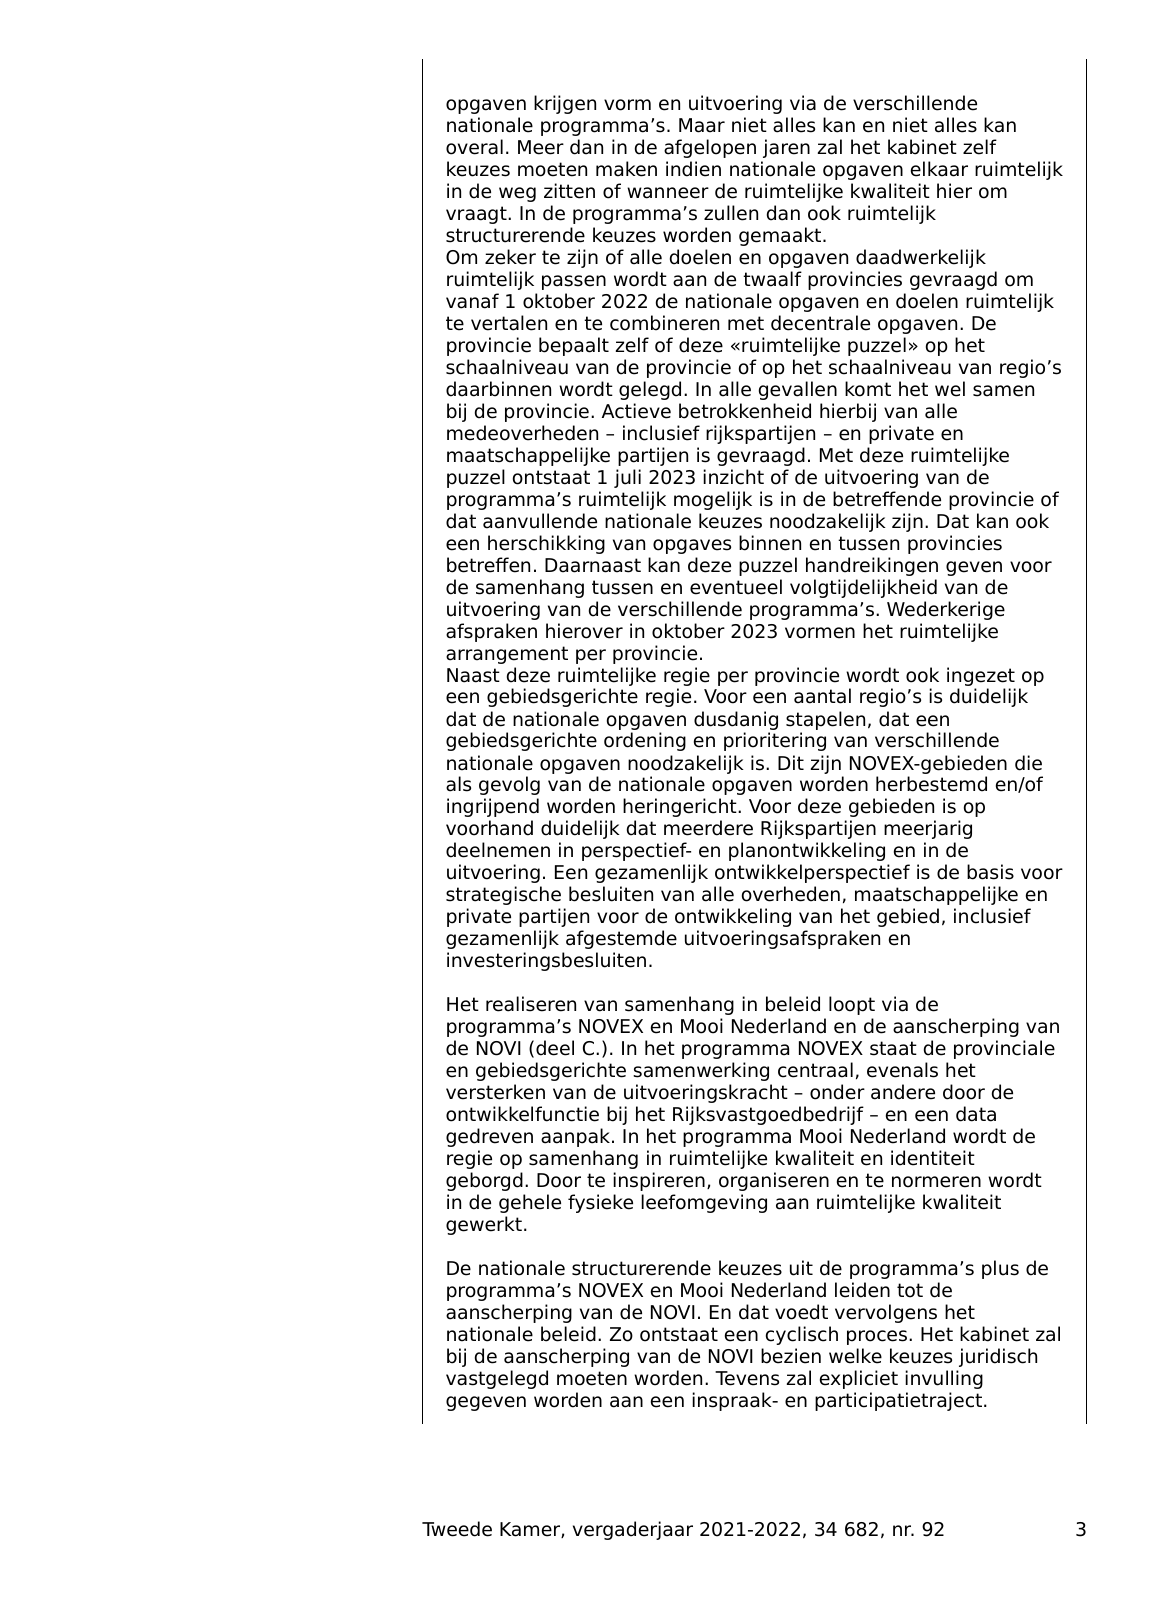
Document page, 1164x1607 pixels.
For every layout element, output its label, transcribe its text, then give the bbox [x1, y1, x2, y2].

table_header opgaven krijgen vorm en uitvoering via de verschillende nationale programma’s. Maar niet alles kan en niet alles kan overal. Meer dan in de afgelopen jaren zal het kabinet zelf keuzes moeten maken indien nationale opgaven elkaar ruimtelijk in de weg zitten of wanneer de ruimtelijke kwaliteit hier om vraagt. In de programma’s zullen dan ook ruimtelijk structurerende keuzes worden gemaakt. Om zeker te zijn of alle doelen en opgaven daadwerkelijk ruimtelijk passen wordt aan de twaalf provincies gevraagd om vanaf 1 oktober 2022 de nationale opgaven en doelen ruimtelijk te vertalen en te combineren met decentrale opgaven. De provincie bepaalt zelf of deze «ruimtelijke puzzel» op het schaalniveau van de provincie of op het schaalniveau van regio’s daarbinnen wordt gelegd. In alle gevallen komt het wel samen bij de provincie. Actieve betrokkenheid hierbij van alle medeoverheden – inclusief rijkspartijen – en private en maatschappelijke partijen is gevraagd. Met deze ruimtelijke puzzel ontstaat 1 juli 2023 inzicht of de uitvoering van de programma’s ruimtelijk mogelijk is in de betreffende provincie of dat aanvullende nationale keuzes noodzakelijk zijn. Dat kan ook een herschikking van opgaves binnen en tussen provincies betreffen. Daarnaast kan deze puzzel handreikingen geven voor de samenhang tussen en eventueel volgtijdelijkheid van de uitvoering van de verschillende programma’s. Wederkerige afspraken hierover in oktober 2023 vormen het ruimtelijke arrangement per provincie. Naast deze ruimtelijke regie per provincie wordt ook ingezet op een gebiedsgerichte regie. Voor een aantal regio’s is duidelijk dat de nationale opgaven dusdanig stapelen, dat een gebiedsgerichte ordening en prioritering van verschillende nationale opgaven noodzakelijk is. Dit zijn NOVEX-gebieden die als gevolg van de nationale opgaven worden herbestemd en/of ingrijpend worden heringericht. Voor deze gebieden is op voorhand duidelijk dat meerdere Rijkspartijen meerjarig deelnemen in perspectief- en planontwikkeling en in de uitvoering. Een gezamenlijk ontwikkelperspectief is de basis voor strategische besluiten van alle overheden, maatschappelijke en private partijen voor de ontwikkeling van het gebied, inclusief gezamenlijk afgestemde uitvoeringsafspraken en investeringsbesluiten. Het realiseren van samenhang in beleid loopt via de programma’s NOVEX en Mooi Nederland en de aanscherping van de NOVI (deel C.). In het programma NOVEX staat de provinciale en gebiedsgerichte samenwerking centraal, evenals het versterken van de uitvoeringskracht – onder andere door de ontwikkelfunctie bij het Rijksvastgoedbedrijf – en een data gedreven aanpak. In het programma Mooi Nederland wordt de regie op samenhang in ruimtelijke kwaliteit en identiteit geborgd. Door te inspireren, organiseren en te normeren wordt in de gehele fysieke leefomgeving aan ruimtelijke kwaliteit gewerkt. De nationale structurerende keuzes uit de programma’s plus de programma’s NOVEX en Mooi Nederland leiden tot de aanscherping van de NOVI. En dat voedt vervolgens het nationale beleid. Zo ontstaat een cyclisch proces. Het kabinet zal bij de aanscherping van de NOVI bezien welke keuzes juridisch vastgelegd moeten worden. Tevens zal expliciet invulling gegeven worden aan een inspraak- en participatietraject. [423, 59, 1086, 1424]
